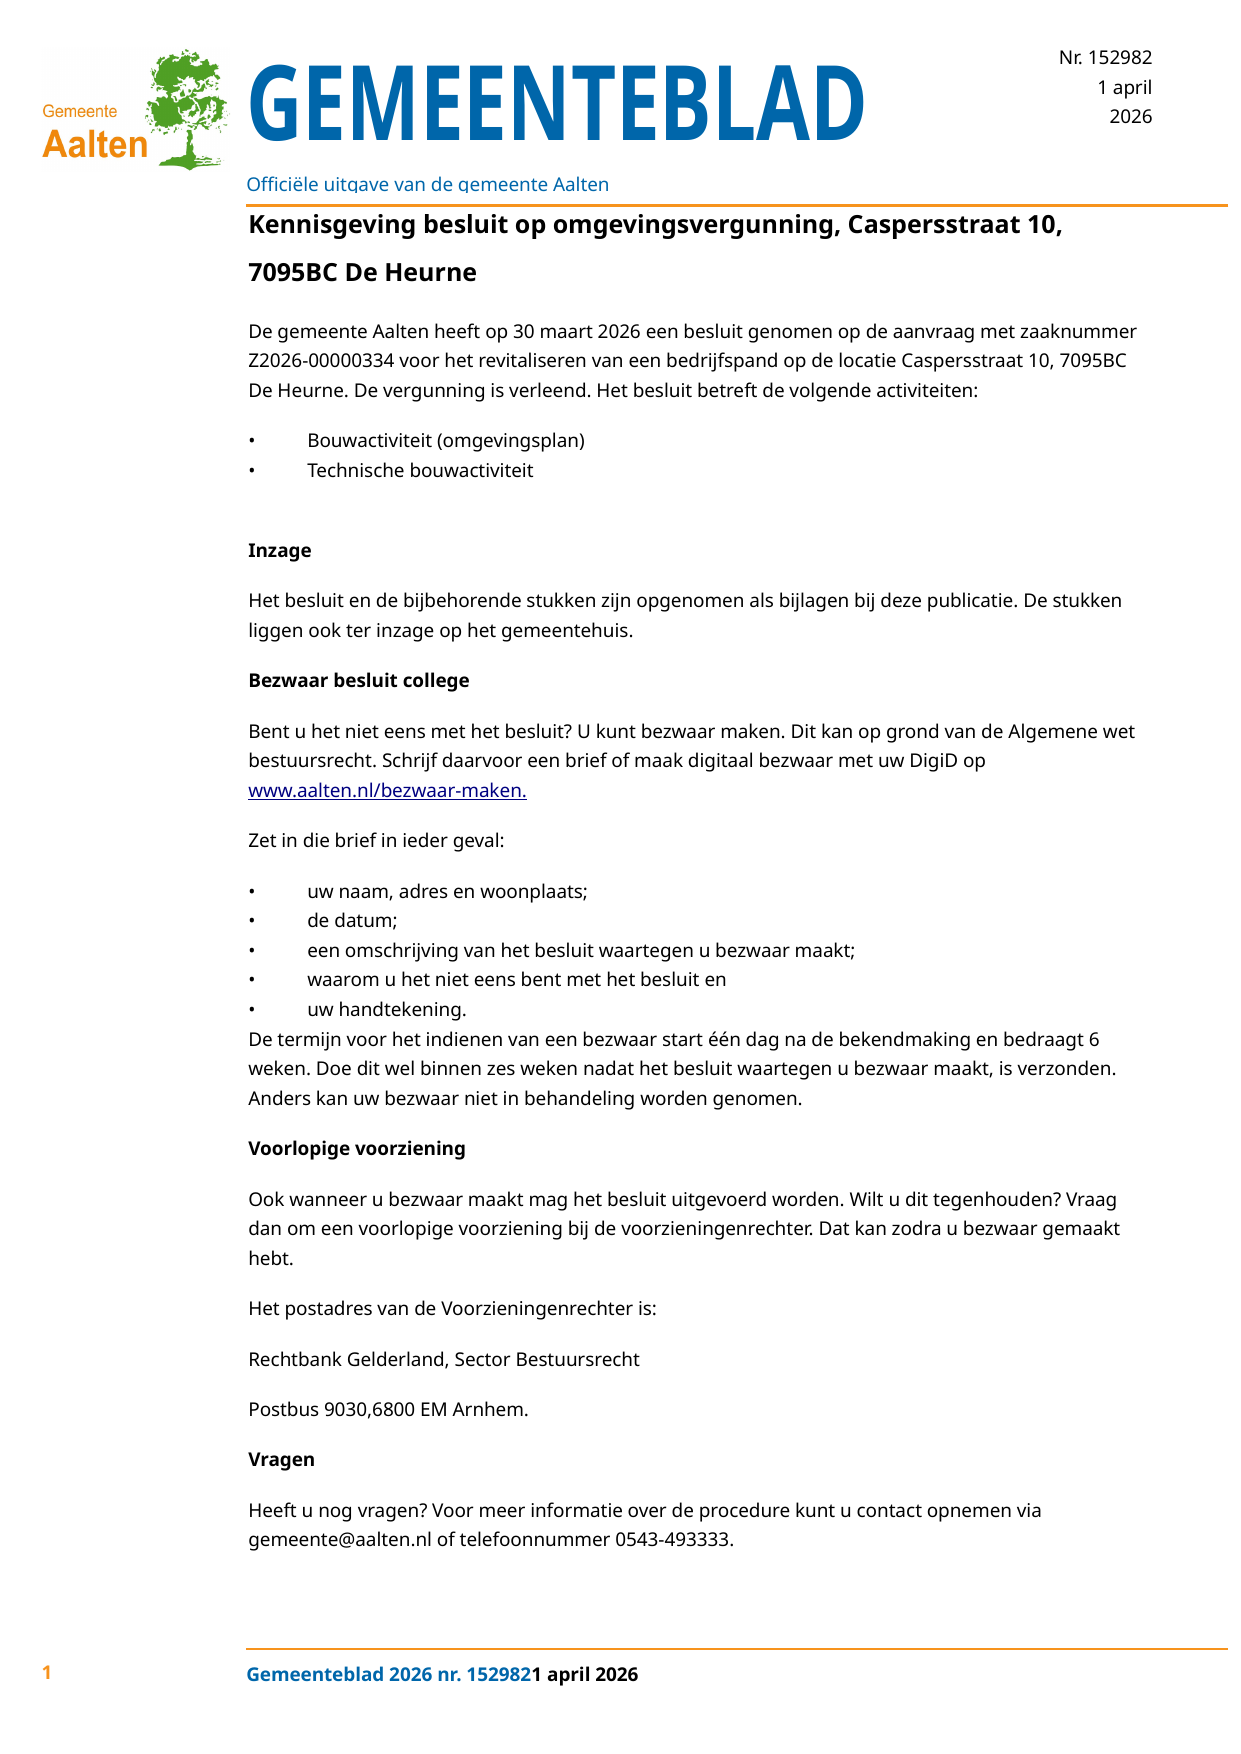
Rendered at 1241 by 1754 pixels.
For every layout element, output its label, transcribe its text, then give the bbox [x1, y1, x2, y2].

text Vragen [248, 1447, 1152, 1472]
list een omschrijving van het besluit waartegen u bezwaar maakt; [248, 937, 1152, 963]
picture [41, 47, 231, 172]
text Het besluit en de bijbehorende stukken zijn opgenomen als bijlagen bij deze publicatie. De stukken liggen ook ter inzage op het gemeentehuis. [248, 587, 1152, 643]
list waarom u het niet eens bent met het besluit en [248, 967, 1152, 992]
list uw handtekening. [248, 996, 1152, 1022]
text Kennisgeving besluit op omgevingsvergunning, Caspersstraat 10, 7095BC De Heurne [248, 207, 1152, 288]
list uw naam, adres en woonplaats; [248, 878, 1152, 904]
text Postbus 9030,6800 EM Arnhem. [248, 1396, 1152, 1422]
text De gemeente Aalten heeft op 30 maart 2026 een besluit genomen op de aanvraag met zaaknummer Z2026-00000334 voor het revitaliseren van een bedrijfspand op de locatie Caspersstraat 10, 7095BC De Heurne. De vergunning is verleend. Het besluit betreft de volgende activiteiten: [248, 318, 1152, 403]
text Het postadres van de Voorzieningenrechter is: [248, 1295, 1152, 1321]
text Heeft u nog vragen? Voor meer informatie over de procedure kunt u contact opnemen via gemeente@aalten.nl of telefoonnummer 0543-493333. [248, 1497, 1152, 1552]
list de datum; [248, 907, 1152, 933]
text Voorlopige voorziening [248, 1135, 1152, 1161]
text Zet in die brief in ieder geval: [248, 827, 1152, 853]
list Bouwactiviteit (omgevingsplan) [248, 427, 1152, 453]
text De termijn voor het indienen van een bezwaar start één dag na de bekendmaking en bedraagt 6 weken. Doe dit wel binnen zes weken nadat het besluit waartegen u bezwaar maakt, is verzonden. Anders kan uw bezwaar niet in behandeling worden genomen. [248, 1026, 1152, 1111]
text Ook wanneer u bezwaar maakt mag het besluit uitgevoerd worden. Wilt u dit tegenhouden? Vraag dan om een voorlopige voorziening bij de voorzieningenrechter. Dat kan zodra u bezwaar gemaakt hebt. [248, 1186, 1152, 1271]
list Technische bouwactiviteit [248, 457, 1152, 483]
text Bent u het niet eens met het besluit? U kunt bezwaar maken. Dit kan op grond van de Algemene wet bestuursrecht. Schrijf daarvoor een brief of maak digitaal bezwaar met uw DigiD op www.aalten.nl/bezwaar-maken. [248, 718, 1152, 803]
text Inzage [248, 537, 1152, 563]
text Bezwaar besluit college [248, 667, 1152, 693]
text Rechtbank Gelderland, Sector Bestuursrecht [248, 1346, 1152, 1372]
